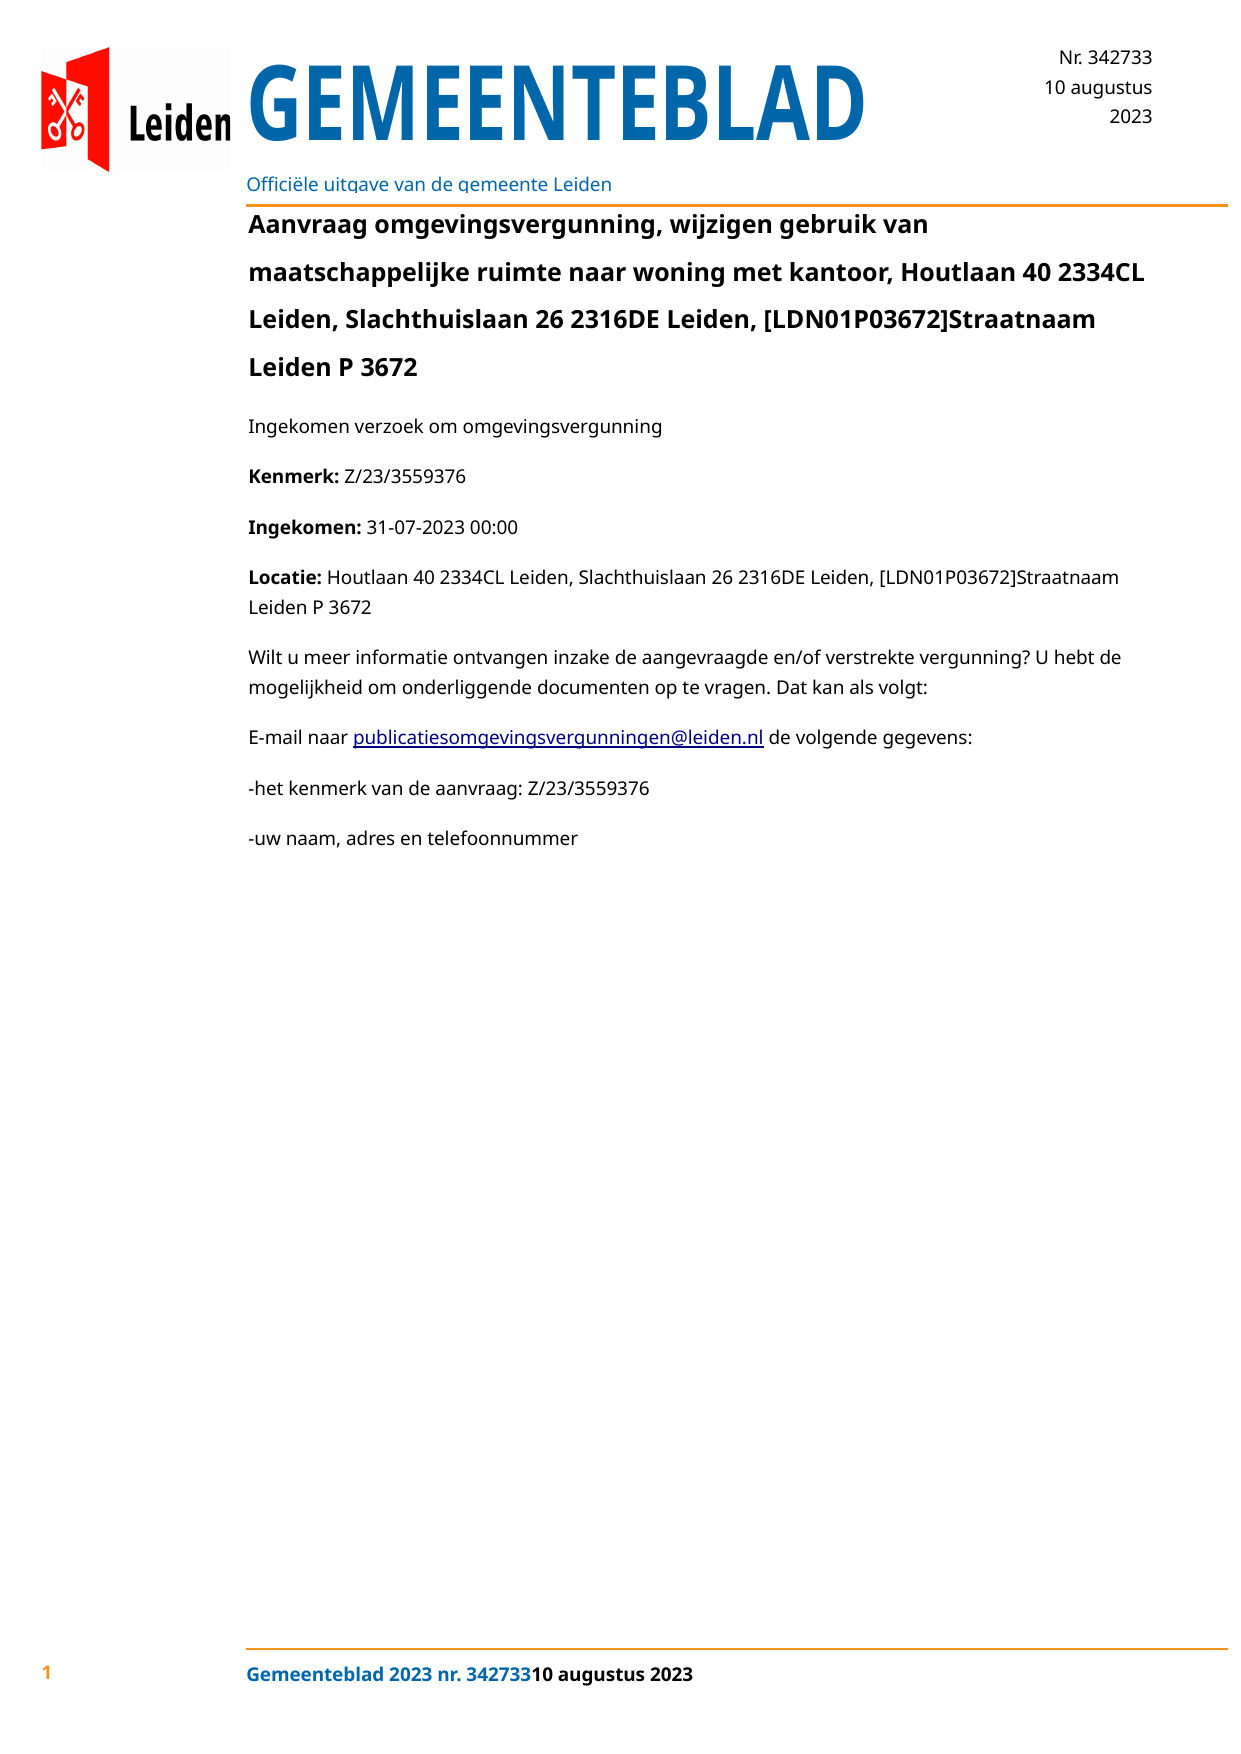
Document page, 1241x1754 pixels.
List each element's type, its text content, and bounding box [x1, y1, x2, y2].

picture [41, 47, 231, 172]
text Kenmerk: Z/23/3559376 [248, 463, 1152, 489]
text E-mail naar publicatiesomgevingsvergunningen@leiden.nl de volgende gegevens: [248, 724, 1152, 750]
text Locatie: Houtlaan 40 2334CL Leiden, Slachthuislaan 26 2316DE Leiden, [LDN01P03672]Straatnaam Leiden P 3672 [248, 564, 1152, 620]
text Wilt u meer informatie ontvangen inzake de aangevraagde en/of verstrekte vergunning? U hebt de mogelijkheid om onderliggende documenten op te vragen. Dat kan als volgt: [248, 644, 1152, 700]
text -uw naam, adres en telefoonnummer [248, 825, 1152, 851]
text Ingekomen verzoek om omgevingsvergunning [248, 413, 1152, 439]
text Aanvraag omgevingsvergunning, wijzigen gebruik van maatschappelijke ruimte naar woning met kantoor, Houtlaan 40 2334CL Leiden, Slachthuislaan 26 2316DE Leiden, [LDN01P03672]Straatnaam Leiden P 3672 [248, 207, 1152, 384]
text -het kenmerk van de aanvraag: Z/23/3559376 [248, 775, 1152, 801]
text Ingekomen: 31-07-2023 00:00 [248, 514, 1152, 540]
